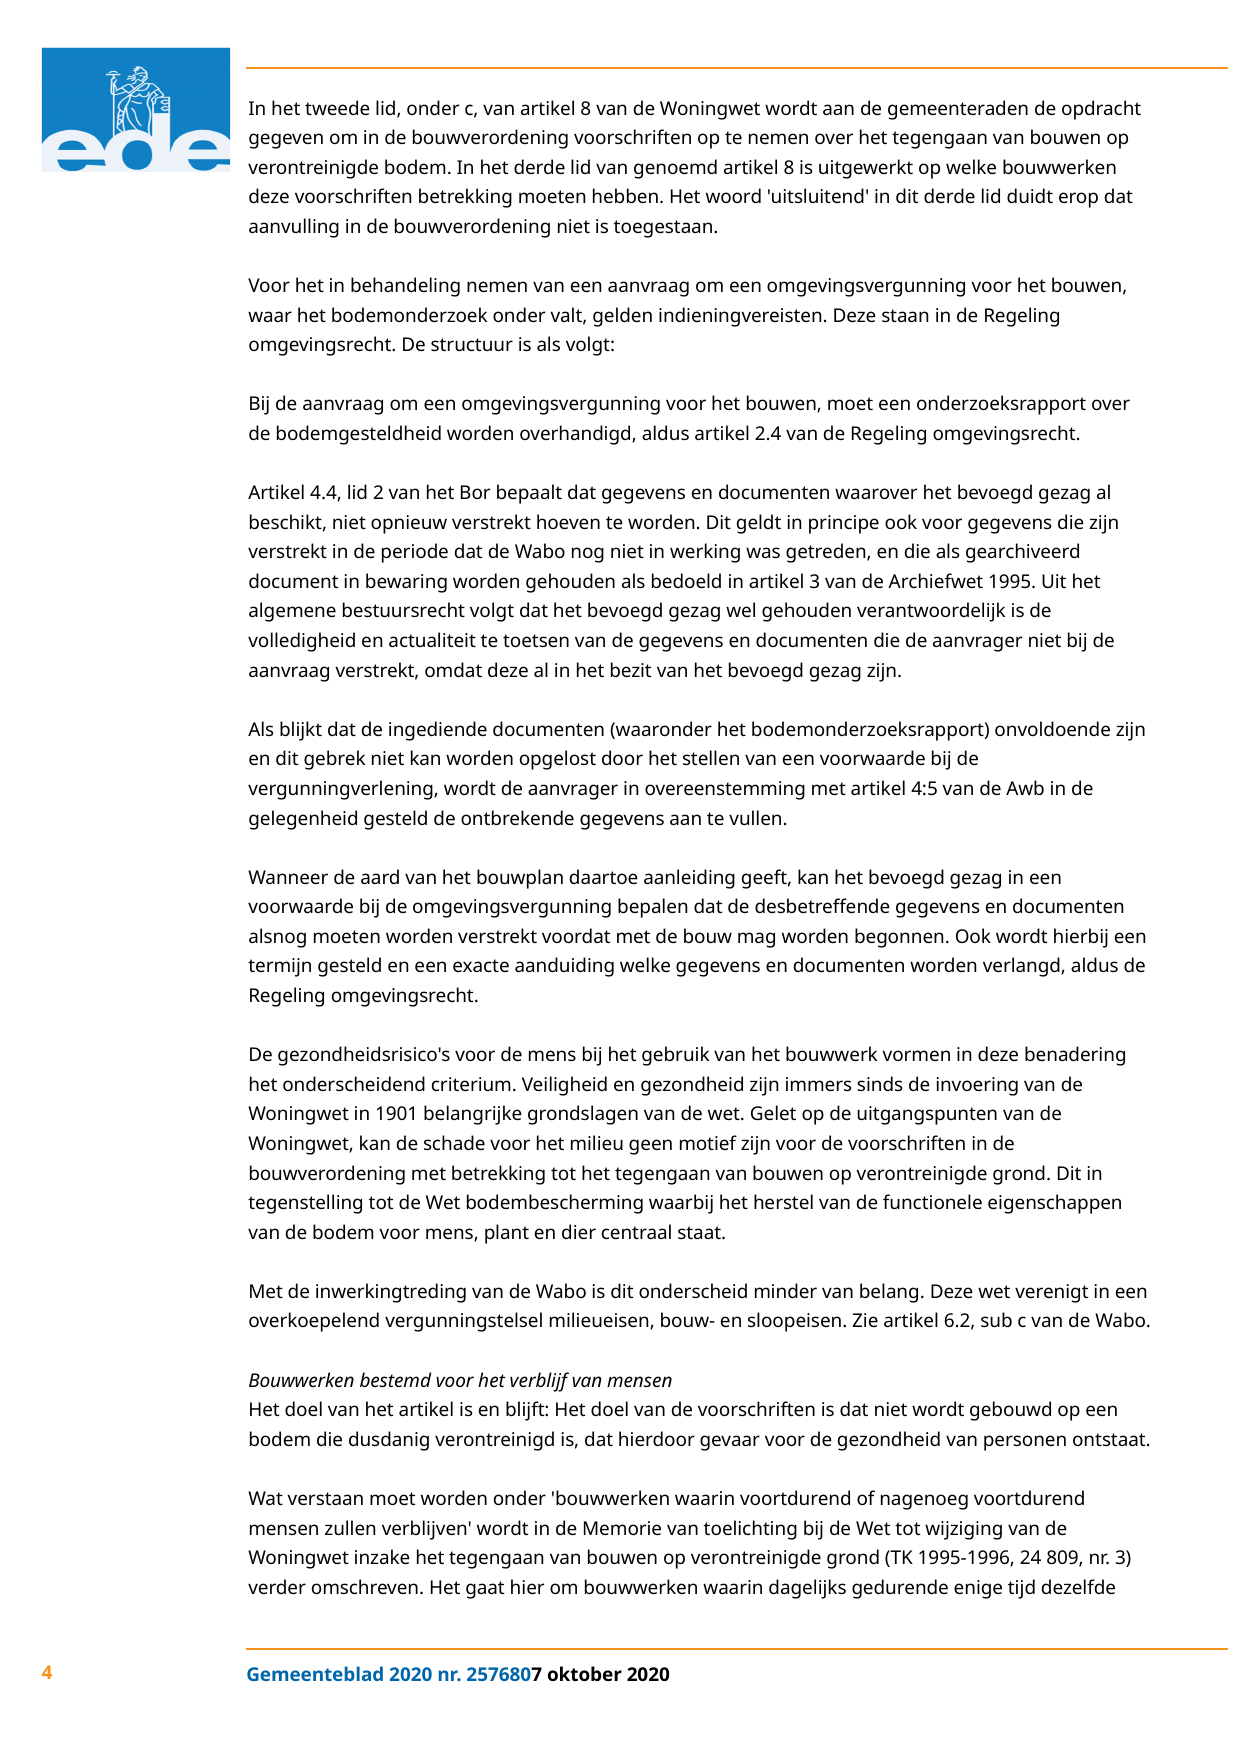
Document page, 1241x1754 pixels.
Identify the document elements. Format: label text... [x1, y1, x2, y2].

text Bouwwerken bestemd voor het verblijf van mensen [248, 1367, 1152, 1393]
text Artikel 4.4, lid 2 van het Bor bepaalt dat gegevens en documenten waarover het bevoegd gezag al beschikt, niet opnieuw verstrekt hoeven te worden. Dit geldt in principe ook voor gegevens die zijn verstrekt in de periode dat de Wabo nog niet in werking was getreden, en die als gearchiveerd document in bewaring worden gehouden als bedoeld in artikel 3 van de Archiefwet 1995. Uit het algemene bestuursrecht volgt dat het bevoegd gezag wel gehouden verantwoordelijk is de volledigheid en actualiteit te toetsen van de gegevens en documenten die de aanvrager niet bij de aanvraag verstrekt, omdat deze al in het bezit van het bevoegd gezag zijn. [248, 479, 1152, 683]
text Als blijkt dat de ingediende documenten (waaronder het bodemonderzoeksrapport) onvoldoende zijn en dit gebrek niet kan worden opgelost door het stellen van een voorwaarde bij de vergunningverlening, wordt de aanvrager in overeenstemming met artikel 4:5 van de Awb in de gelegenheid gesteld de ontbrekende gegevens aan te vullen. [248, 716, 1152, 831]
text Het doel van het artikel is en blijft: Het doel van de voorschriften is dat niet wordt gebouwd op een bodem die dusdanig verontreinigd is, dat hierdoor gevaar voor de gezondheid van personen ontstaat. [248, 1396, 1152, 1452]
text Met de inwerkingtreding van de Wabo is dit onderscheid minder van belang. Deze wet verenigt in een overkoepelend vergunningstelsel milieueisen, bouw- en sloopeisen. Zie artikel 6.2, sub c van de Wabo. [248, 1278, 1152, 1333]
text Wat verstaan moet worden onder 'bouwwerken waarin voortdurend of nagenoeg voortdurend mensen zullen verblijven' wordt in de Memorie van toelichting bij de Wet tot wijziging van de Woningwet inzake het tegengaan van bouwen op verontreinigde grond (TK 1995-1996, 24 809, nr. 3) verder omschreven. Het gaat hier om bouwwerken waarin dagelijks gedurende enige tijd dezelfde [248, 1485, 1152, 1600]
picture [41, 47, 231, 172]
text De gezondheidsrisico's voor de mens bij het gebruik van het bouwwerk vormen in deze benadering het onderscheidend criterium. Veiligheid en gezondheid zijn immers sinds de invoering van de Woningwet in 1901 belangrijke grondslagen van de wet. Gelet op de uitgangspunten van de Woningwet, kan de schade voor het milieu geen motief zijn voor de voorschriften in de bouwverordening met betrekking tot het tegengaan van bouwen op verontreinigde grond. Dit in tegenstelling tot de Wet bodembescherming waarbij het herstel van de functionele eigenschappen van de bodem voor mens, plant en dier centraal staat. [248, 1041, 1152, 1245]
text Wanneer de aard van het bouwplan daartoe aanleiding geeft, kan het bevoegd gezag in een voorwaarde bij de omgevingsvergunning bepalen dat de desbetreffende gegevens en documenten alsnog moeten worden verstrekt voordat met de bouw mag worden begonnen. Ook wordt hierbij een termijn gesteld en een exacte aanduiding welke gegevens en documenten worden verlangd, aldus de Regeling omgevingsrecht. [248, 864, 1152, 1008]
text In het tweede lid, onder c, van artikel 8 van de Woningwet wordt aan de gemeenteraden de opdracht gegeven om in de bouwverordening voorschriften op te nemen over het tegengaan van bouwen op verontreinigde bodem. In het derde lid van genoemd artikel 8 is uitgewerkt op welke bouwwerken deze voorschriften betrekking moeten hebben. Het woord 'uitsluitend' in dit derde lid duidt erop dat aanvulling in de bouwverordening niet is toegestaan. [248, 95, 1152, 239]
text Voor het in behandeling nemen van een aanvraag om een omgevingsvergunning voor het bouwen, waar het bodemonderzoek onder valt, gelden indieningvereisten. Deze staan in de Regeling omgevingsrecht. De structuur is als volgt: [248, 272, 1152, 357]
text Bij de aanvraag om een omgevingsvergunning voor het bouwen, moet een onderzoeksrapport over de bodemgesteldheid worden overhandigd, aldus artikel 2.4 van de Regeling omgevingsrecht. [248, 391, 1152, 446]
